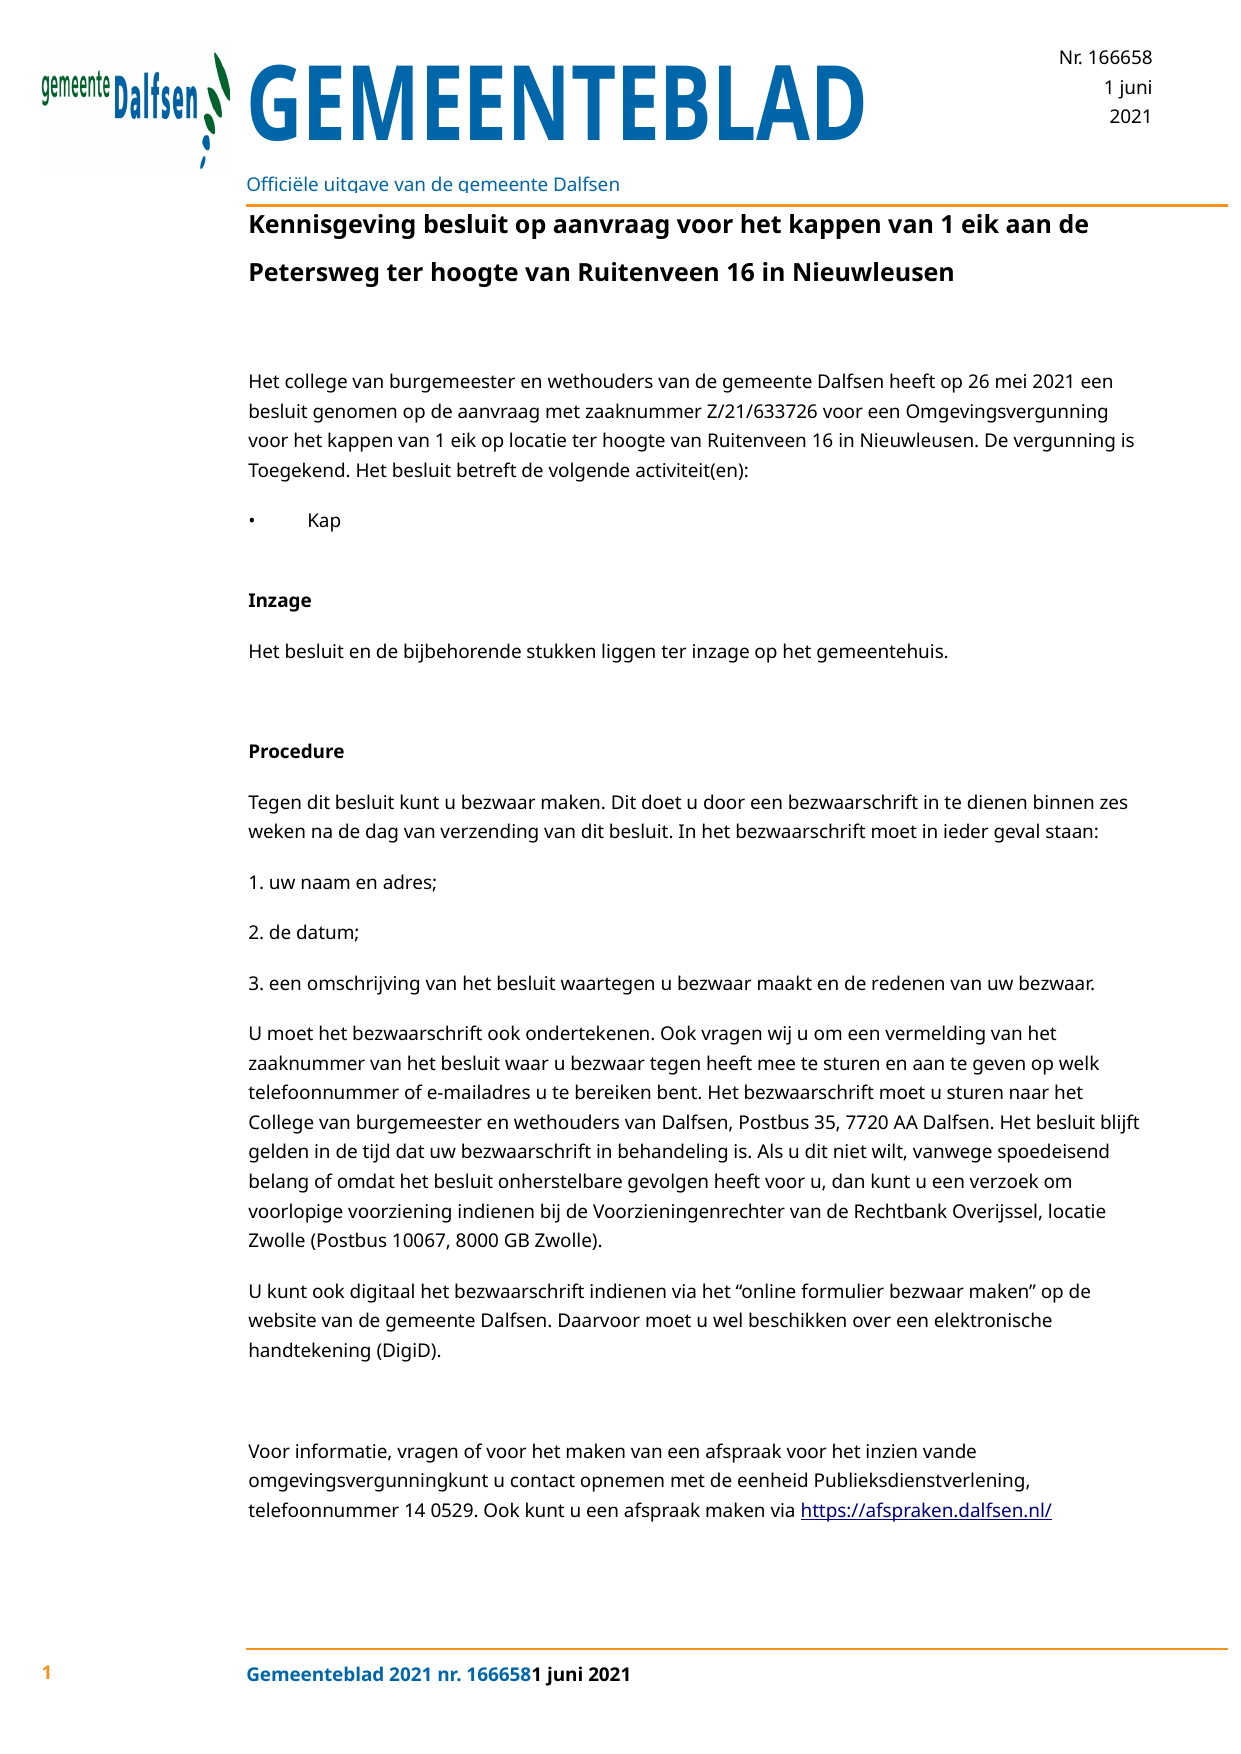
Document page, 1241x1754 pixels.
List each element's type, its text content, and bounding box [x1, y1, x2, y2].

text Het besluit en de bijbehorende stukken liggen ter inzage op het gemeentehuis. [248, 638, 1152, 664]
list Kap [248, 507, 1152, 533]
text Inzage [248, 587, 1152, 613]
text Het college van burgemeester en wethouders van de gemeente Dalfsen heeft op 26 mei 2021 een besluit genomen op de aanvraag met zaaknummer Z/21/633726 voor een Omgevingsvergunning voor het kappen van 1 eik op locatie ter hoogte van Ruitenveen 16 in Nieuwleusen. De vergunning is Toegekend. Het besluit betreft de volgende activiteit(en): [248, 368, 1152, 483]
text Kennisgeving besluit op aanvraag voor het kappen van 1 eik aan de Petersweg ter hoogte van Ruitenveen 16 in Nieuwleusen [248, 207, 1152, 288]
text 1. uw naam en adres; [248, 869, 1152, 895]
text Voor informatie, vragen of voor het maken van een afspraak voor het inzien vande omgevingsvergunningkunt u contact opnemen met de eenheid Publieksdienstverlening, telefoonnummer 14 0529. Ook kunt u een afspraak maken via https://afspraken.dalfsen.nl/ [248, 1438, 1152, 1523]
text U kunt ook digitaal het bezwaarschrift indienen via het “online formulier bezwaar maken” op de website van de gemeente Dalfsen. Daarvoor moet u wel beschikken over een elektronische handtekening (DigiD). [248, 1278, 1152, 1363]
text 3. een omschrijving van het besluit waartegen u bezwaar maakt en de redenen van uw bezwaar. [248, 970, 1152, 996]
text 2. de datum; [248, 919, 1152, 945]
picture [41, 47, 231, 172]
text Tegen dit besluit kunt u bezwaar maken. Dit doet u door een bezwaarschrift in te dienen binnen zes weken na de dag van verzending van dit besluit. In het bezwaarschrift moet in ieder geval staan: [248, 789, 1152, 844]
text Procedure [248, 739, 1152, 764]
text U moet het bezwaarschrift ook ondertekenen. Ook vragen wij u om een vermelding van het zaaknummer van het besluit waar u bezwaar tegen heeft mee te sturen en aan te geven op welk telefoonnummer of e-mailadres u te bereiken bent. Het bezwaarschrift moet u sturen naar het College van burgemeester en wethouders van Dalfsen, Postbus 35, 7720 AA Dalfsen. Het besluit blijft gelden in de tijd dat uw bezwaarschrift in behandeling is. Als u dit niet wilt, vanwege spoedeisend belang of omdat het besluit onherstelbare gevolgen heeft voor u, dan kunt u een verzoek om voorlopige voorziening indienen bij de Voorzieningenrechter van de Rechtbank Overijssel, locatie Zwolle (Postbus 10067, 8000 GB Zwolle). [248, 1020, 1152, 1253]
